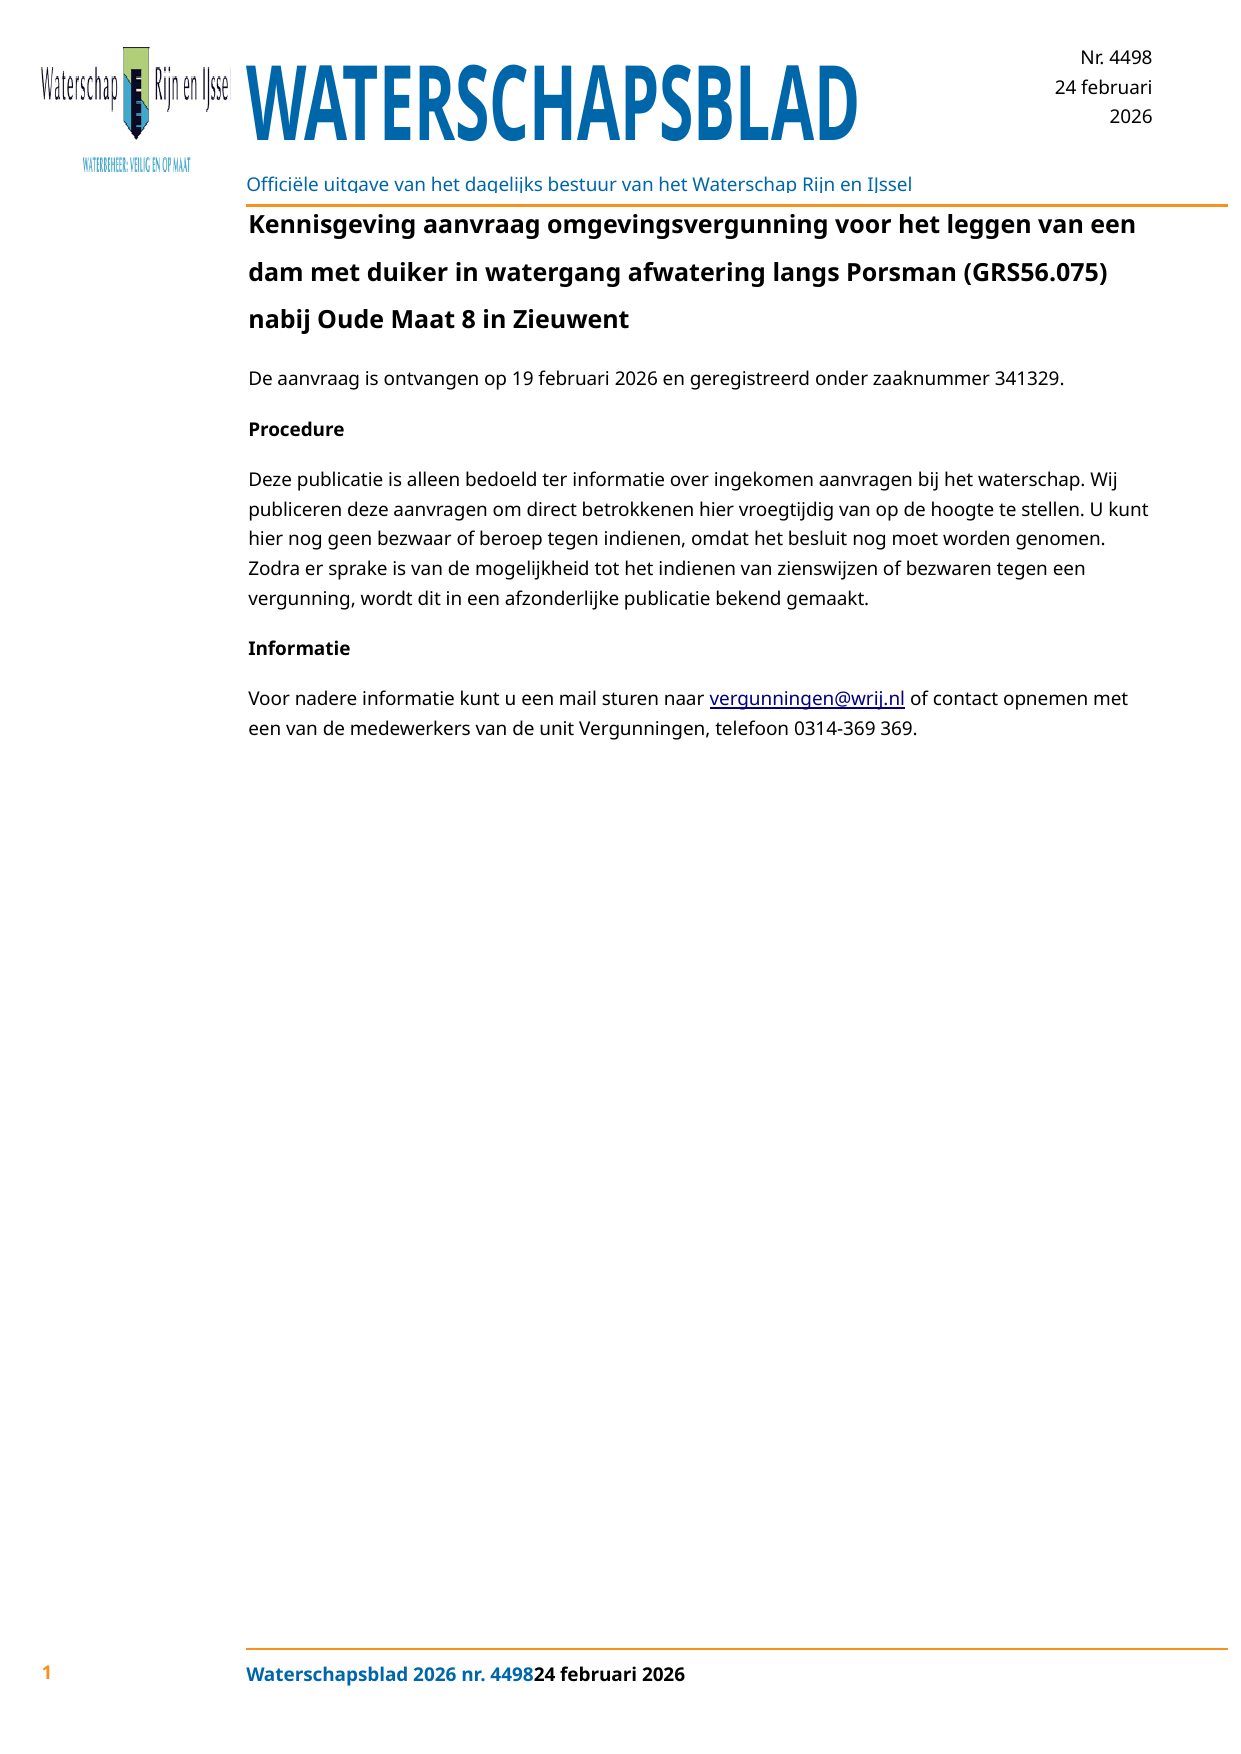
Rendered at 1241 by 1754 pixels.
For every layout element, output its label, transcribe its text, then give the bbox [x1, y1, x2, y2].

text Procedure [248, 416, 1152, 442]
picture [41, 47, 231, 172]
text Informatie [248, 635, 1152, 661]
text De aanvraag is ontvangen op 19 februari 2026 en geregistreerd onder zaaknummer 341329. [248, 366, 1152, 391]
text Kennisgeving aanvraag omgevingsvergunning voor het leggen van een dam met duiker in watergang afwatering langs Porsman (GRS56.075) nabij Oude Maat 8 in Zieuwent [248, 207, 1152, 336]
text Deze publicatie is alleen bedoeld ter informatie over ingekomen aanvragen bij het waterschap. Wij publiceren deze aanvragen om direct betrokkenen hier vroegtijdig van op de hoogte te stellen. U kunt hier nog geen bezwaar of beroep tegen indienen, omdat het besluit nog moet worden genomen. Zodra er sprake is van de mogelijkheid tot het indienen van zienswijzen of bezwaren tegen een vergunning, wordt dit in een afzonderlijke publicatie bekend gemaakt. [248, 466, 1152, 610]
text Voor nadere informatie kunt u een mail sturen naar vergunningen@wrij.nl of contact opnemen met een van de medewerkers van de unit Vergunningen, telefoon 0314-369 369. [248, 686, 1152, 741]
